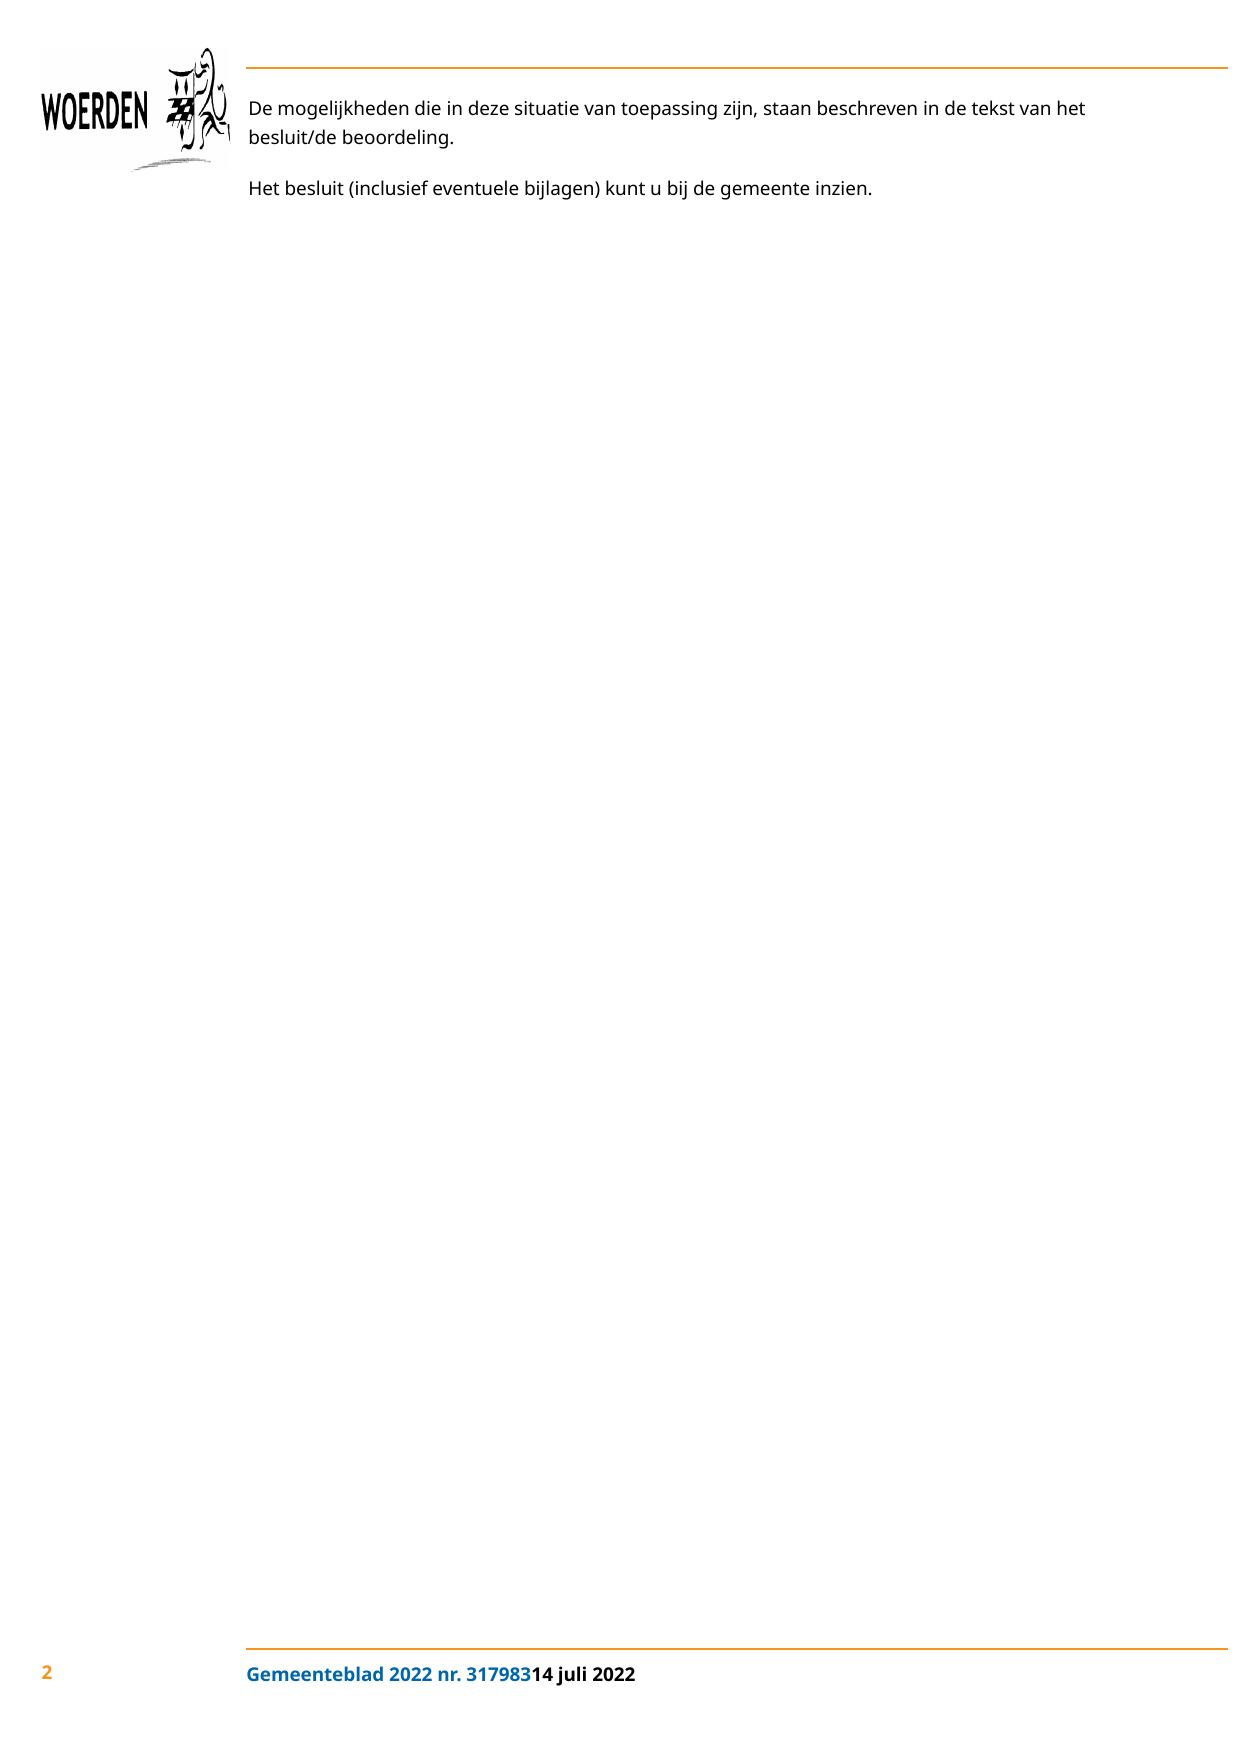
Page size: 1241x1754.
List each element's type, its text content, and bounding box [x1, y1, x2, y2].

text De mogelijkheden die in deze situatie van toepassing zijn, staan beschreven in de tekst van het besluit/de beoordeling. [248, 95, 1152, 150]
text Het besluit (inclusief eventuele bijlagen) kunt u bij de gemeente inzien. [248, 175, 1152, 201]
picture [41, 47, 231, 172]
